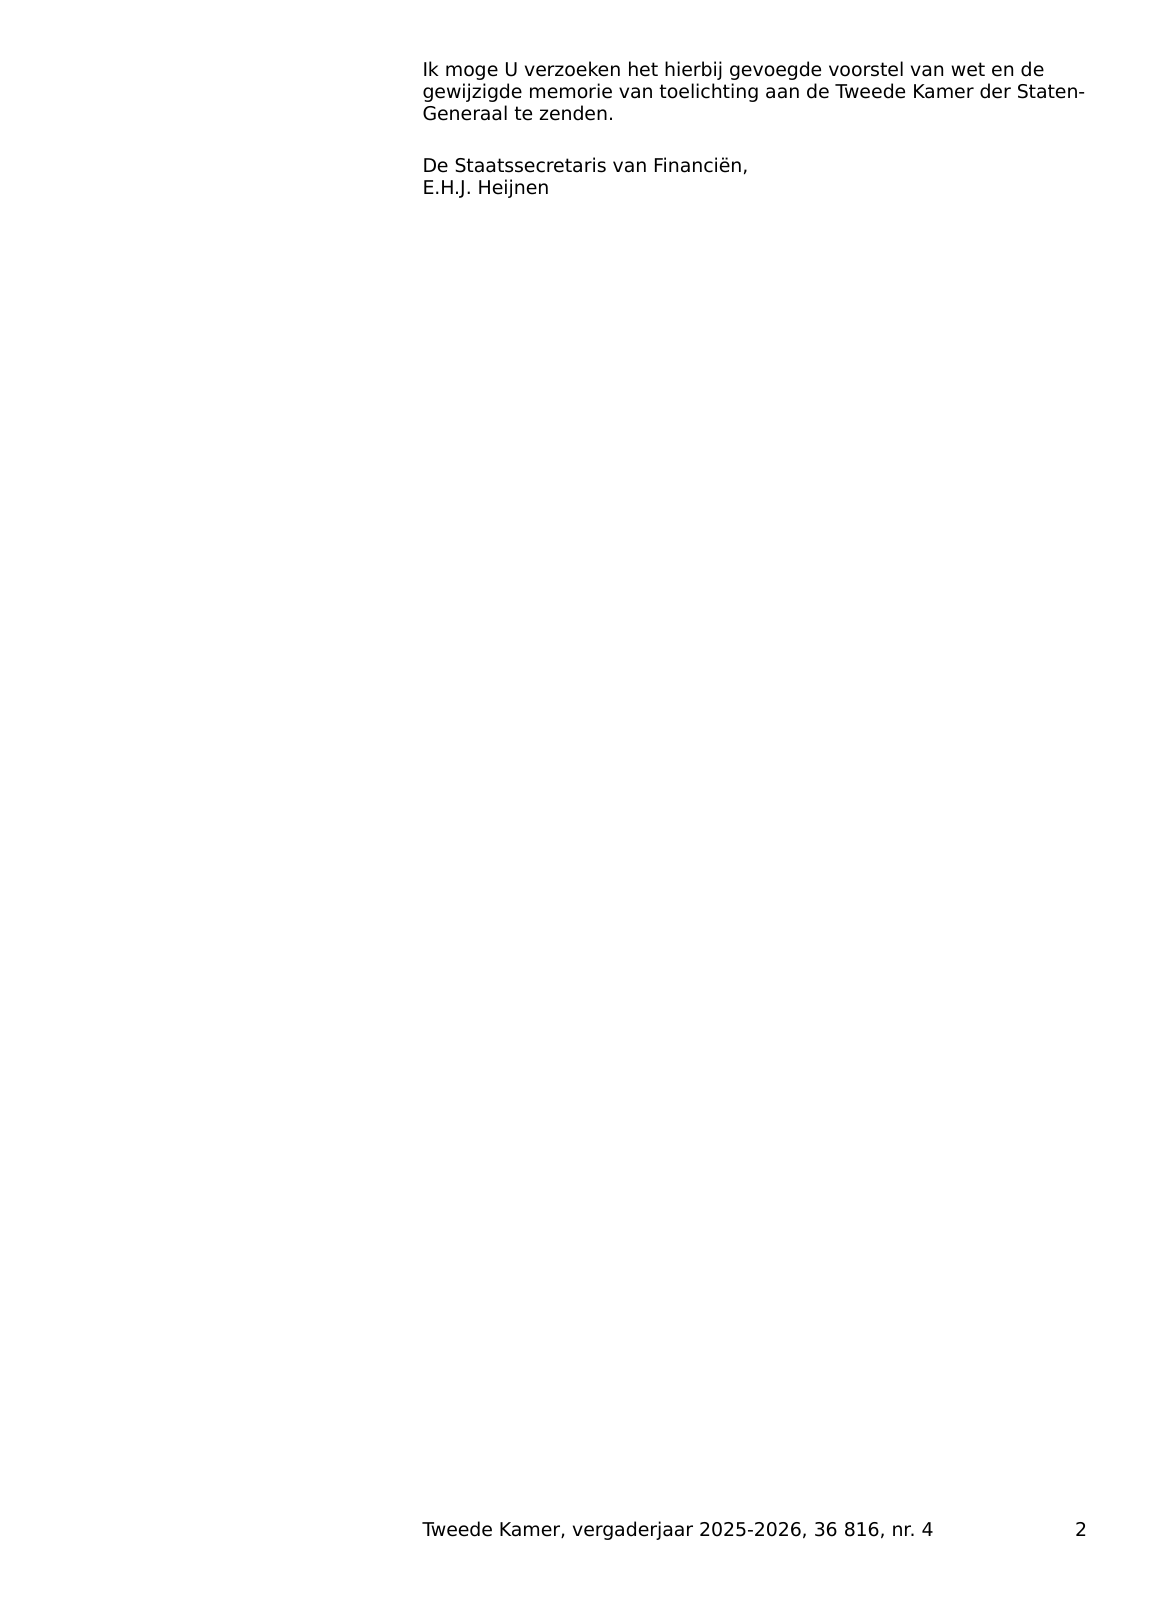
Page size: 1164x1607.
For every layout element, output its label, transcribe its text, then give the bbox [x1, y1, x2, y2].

text Ik moge U verzoeken het hierbij gevoegde voorstel van wet en de gewijzigde memorie van toelichting aan de Tweede Kamer der Staten-Generaal te zenden. [422, 59, 1087, 125]
text De Staatssecretaris van Financiën, E.H.J. Heijnen [422, 155, 1087, 199]
